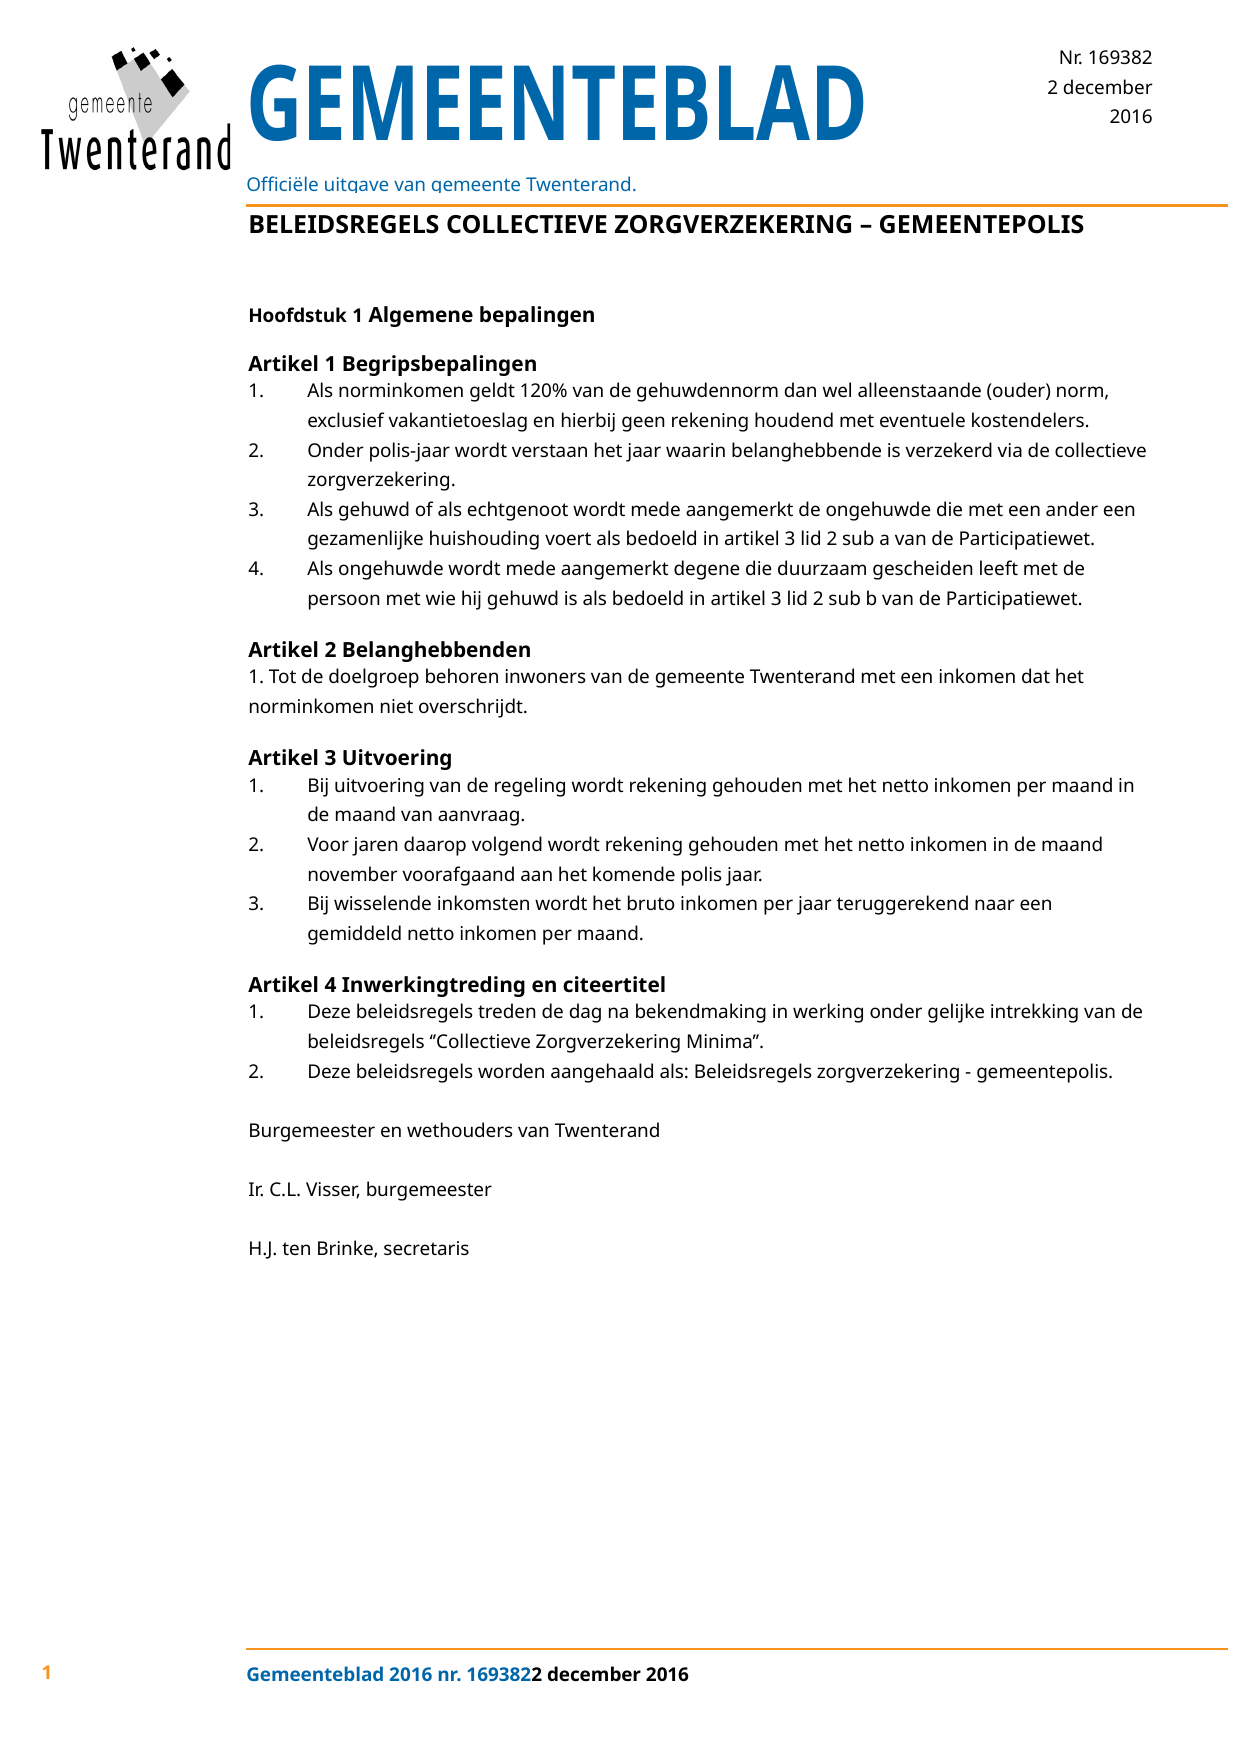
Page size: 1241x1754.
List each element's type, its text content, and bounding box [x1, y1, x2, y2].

list Als gehuwd of als echtgenoot wordt mede aangemerkt de ongehuwde die met een ander een gezamenlijke huishouding voert als bedoeld in artikel 3 lid 2 sub a van de Participatiewet. [248, 496, 1152, 551]
text Ir. C.L. Visser, burgemeester [248, 1176, 1152, 1202]
text Burgemeester en wethouders van Twenterand [248, 1117, 1152, 1143]
list Bij uitvoering van de regeling wordt rekening gehouden met het netto inkomen per maand in de maand van aanvraag. [248, 772, 1152, 827]
text Artikel 3 Uitvoering [248, 743, 1152, 772]
text Hoofdstuk 1 Algemene bepalingen [248, 300, 1152, 328]
list Bij wisselende inkomsten wordt het bruto inkomen per jaar teruggerekend naar een gemiddeld netto inkomen per maand. [248, 890, 1152, 946]
text BELEIDSREGELS COLLECTIEVE ZORGVERZEKERING – GEMEENTEPOLIS [248, 207, 1152, 241]
list Onder polis-jaar wordt verstaan het jaar waarin belanghebbende is verzekerd via de collectieve zorgverzekering. [248, 437, 1152, 492]
text Artikel 4 Inwerkingtreding en citeertitel [248, 970, 1152, 999]
list Deze beleidsregels treden de dag na bekendmaking in werking onder gelijke intrekking van de beleidsregels ‘’Collectieve Zorgverzekering Minima’’. [248, 999, 1152, 1054]
text Artikel 2 Belanghebbenden [248, 635, 1152, 663]
list Voor jaren daarop volgend wordt rekening gehouden met het netto inkomen in de maand november voorafgaand aan het komende polis jaar. [248, 831, 1152, 886]
picture [41, 47, 231, 172]
list Als ongehuwde wordt mede aangemerkt degene die duurzaam gescheiden leeft met de persoon met wie hij gehuwd is als bedoeld in artikel 3 lid 2 sub b van de Participatiewet. [248, 555, 1152, 610]
text 1. Tot de doelgroep behoren inwoners van de gemeente Twenterand met een inkomen dat het norminkomen niet overschrijdt. [248, 663, 1152, 719]
text H.J. ten Brinke, secretaris [248, 1235, 1152, 1261]
text Artikel 1 Begripsbepalingen [248, 349, 1152, 378]
list Deze beleidsregels worden aangehaald als: Beleidsregels zorgverzekering - gemeentepolis. [248, 1058, 1152, 1084]
list Als norminkomen geldt 120% van de gehuwdennorm dan wel alleenstaande (ouder) norm, exclusief vakantietoeslag en hierbij geen rekening houdend met eventuele kostendelers. [248, 378, 1152, 433]
